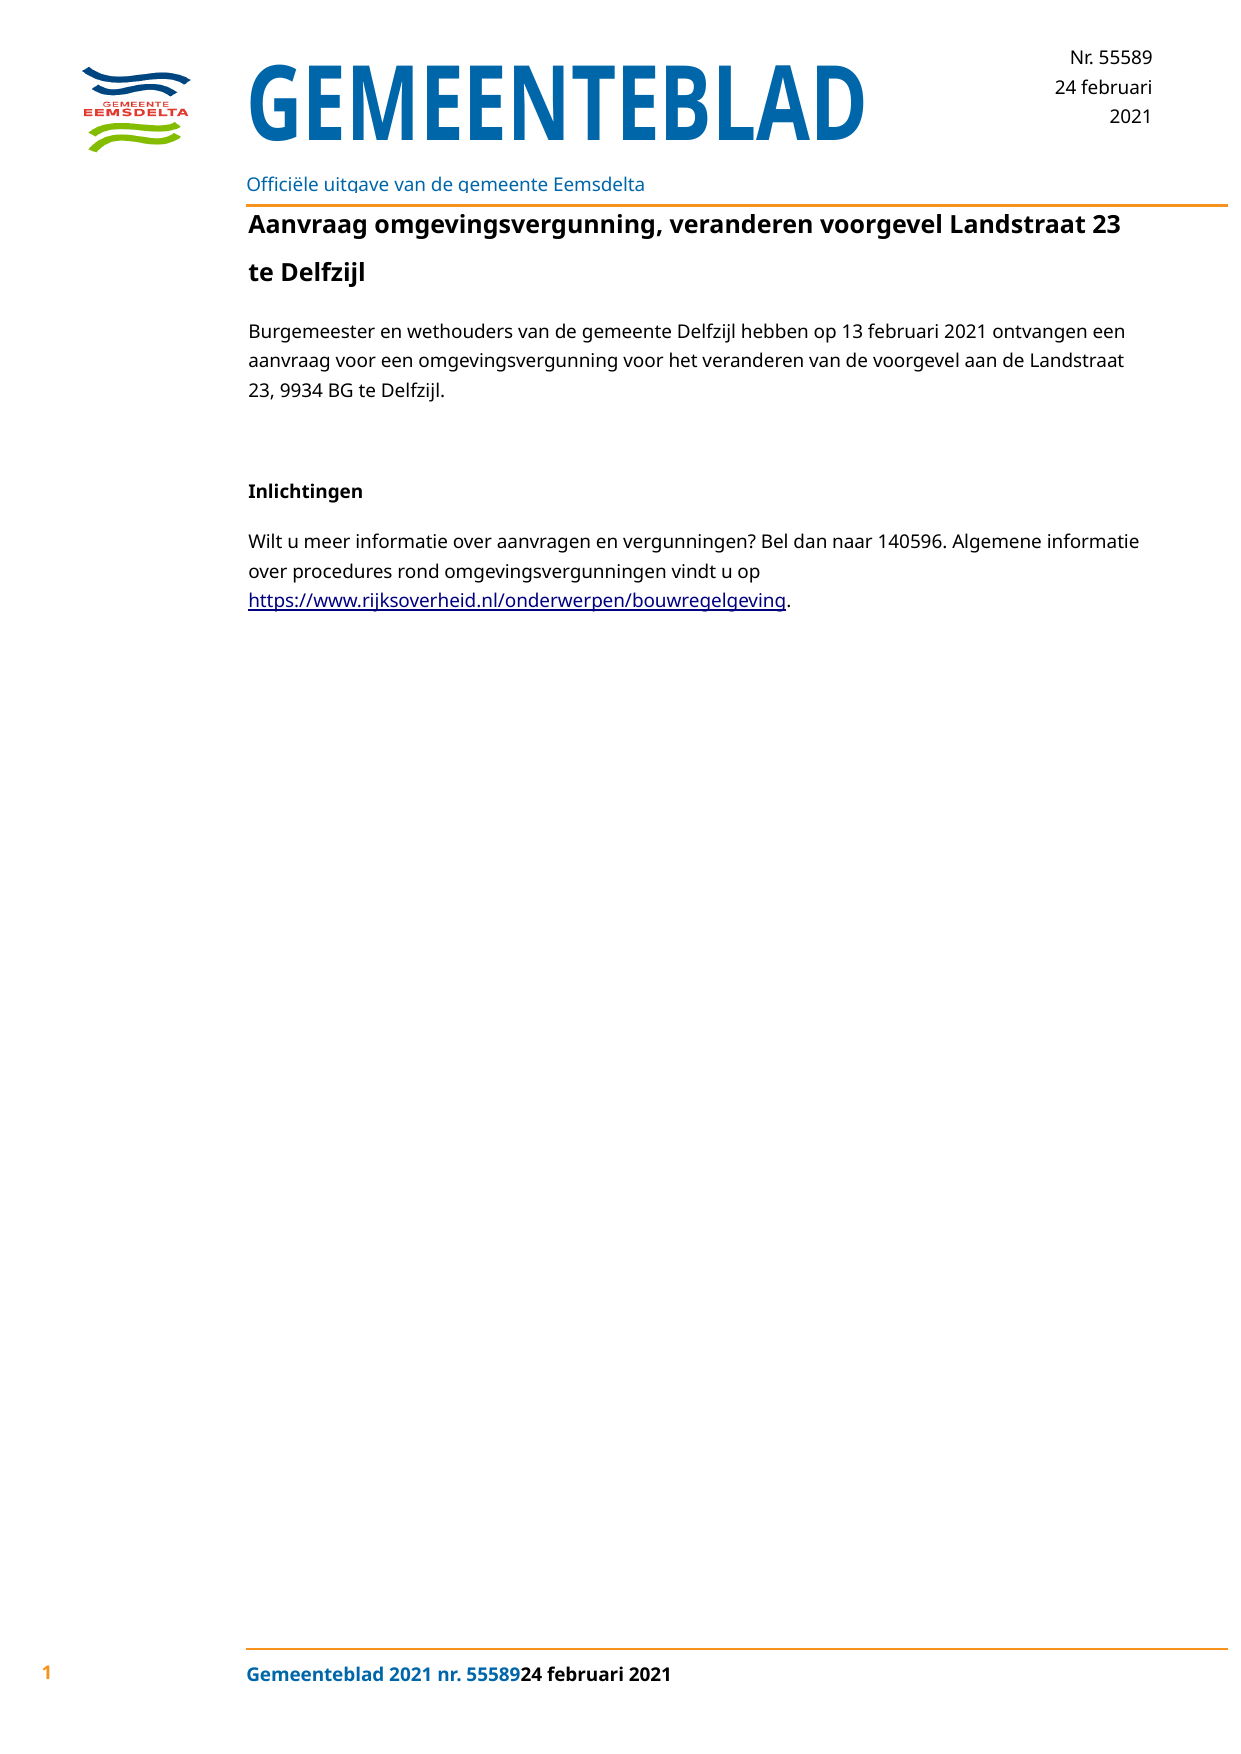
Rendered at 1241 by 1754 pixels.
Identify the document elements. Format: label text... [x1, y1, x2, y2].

picture [41, 47, 231, 172]
text Inlichtingen [248, 478, 1152, 504]
text Aanvraag omgevingsvergunning, veranderen voorgevel Landstraat 23 te Delfzijl [248, 207, 1152, 288]
text Burgemeester en wethouders van de gemeente Delfzijl hebben op 13 februari 2021 ontvangen een aanvraag voor een omgevingsvergunning voor het veranderen van de voorgevel aan de Landstraat 23, 9934 BG te Delfzijl. [248, 318, 1152, 403]
text Wilt u meer informatie over aanvragen en vergunningen? Bel dan naar 140596. Algemene informatie over procedures rond omgevingsvergunningen vindt u op https://www.rijksoverheid.nl/onderwerpen/bouwregelgeving. [248, 528, 1152, 613]
